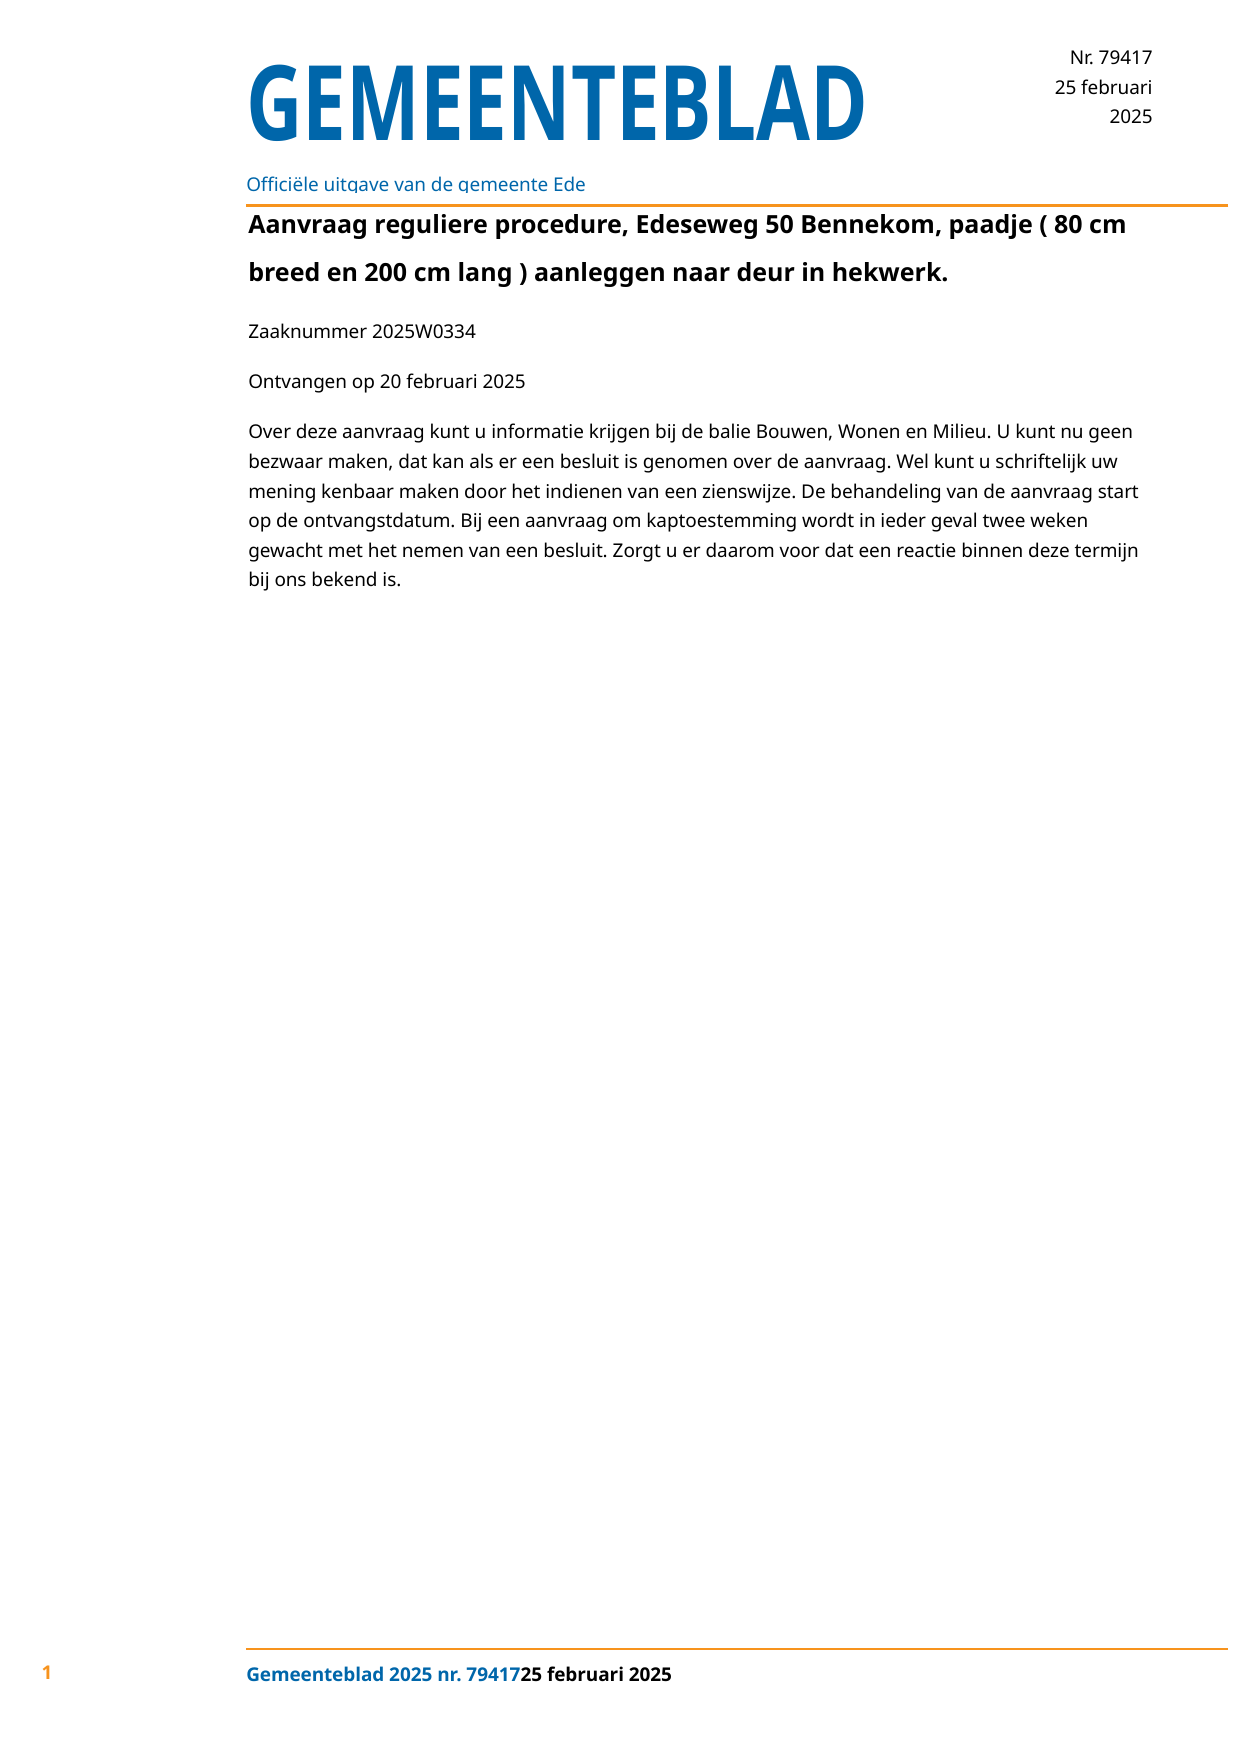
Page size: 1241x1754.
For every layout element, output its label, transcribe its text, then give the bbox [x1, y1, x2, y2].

text Ontvangen op 20 februari 2025 [248, 368, 1152, 394]
text Over deze aanvraag kunt u informatie krijgen bij de balie Bouwen, Wonen en Milieu. U kunt nu geen bezwaar maken, dat kan als er een besluit is genomen over de aanvraag. Wel kunt u schriftelijk uw mening kenbaar maken door het indienen van een zienswijze. De behandeling van de aanvraag start op de ontvangstdatum. Bij een aanvraag om kaptoestemming wordt in ieder geval twee weken gewacht met het nemen van een besluit. Zorgt u er daarom voor dat een reactie binnen deze termijn bij ons bekend is. [248, 419, 1152, 592]
text Zaaknummer 2025W0334 [248, 318, 1152, 344]
picture [41, 47, 231, 172]
text Aanvraag reguliere procedure, Edeseweg 50 Bennekom, paadje ( 80 cm breed en 200 cm lang ) aanleggen naar deur in hekwerk. [248, 207, 1152, 288]
